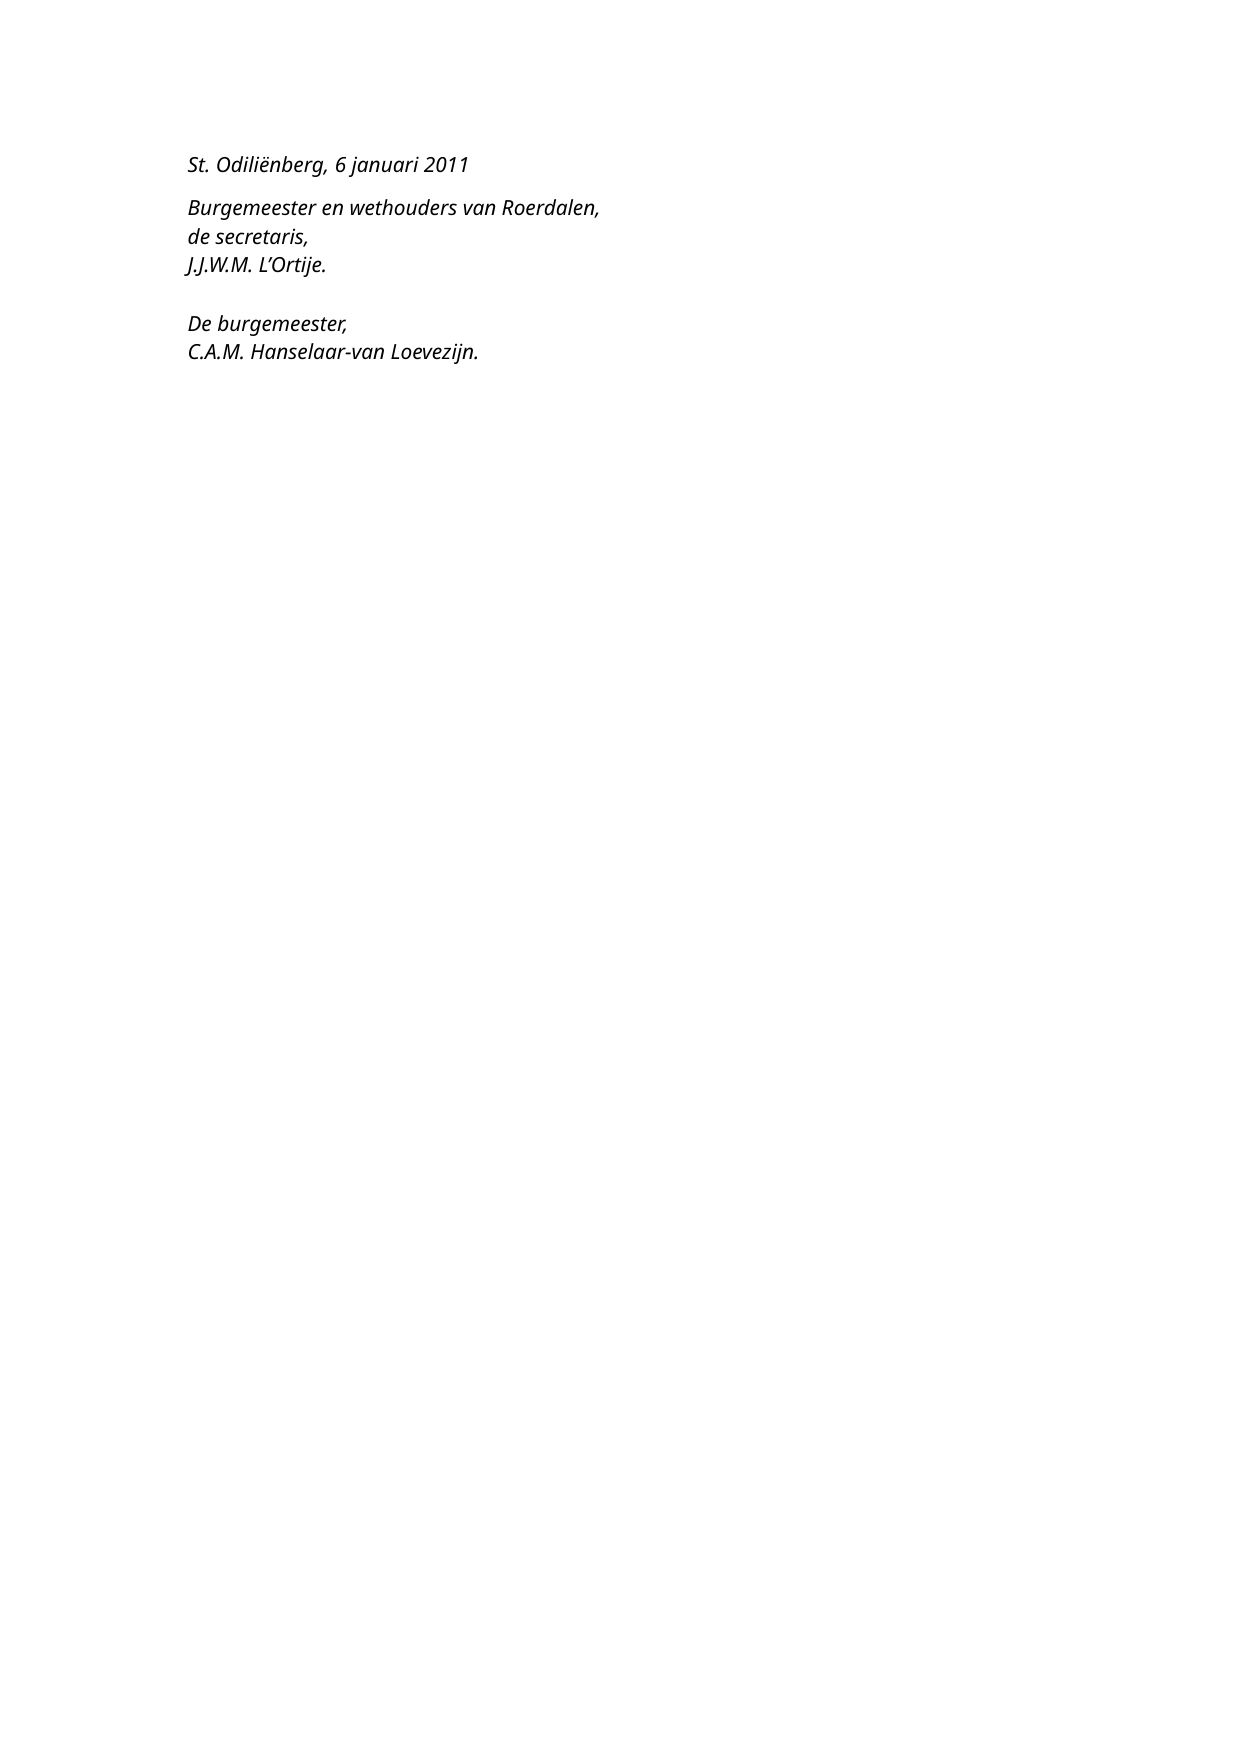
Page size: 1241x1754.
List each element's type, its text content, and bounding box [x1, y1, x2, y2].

text De burgemeester, [187, 309, 1053, 337]
text de secretaris, [187, 222, 1053, 250]
text Burgemeester en wethouders van Roerdalen, [187, 193, 1053, 222]
text St. Odiliënberg, 6 januari 2011 [187, 150, 1053, 178]
text J.J.W.M. L’Ortije. [187, 250, 1053, 279]
text C.A.M. Hanselaar-van Loevezijn. [187, 337, 1053, 366]
